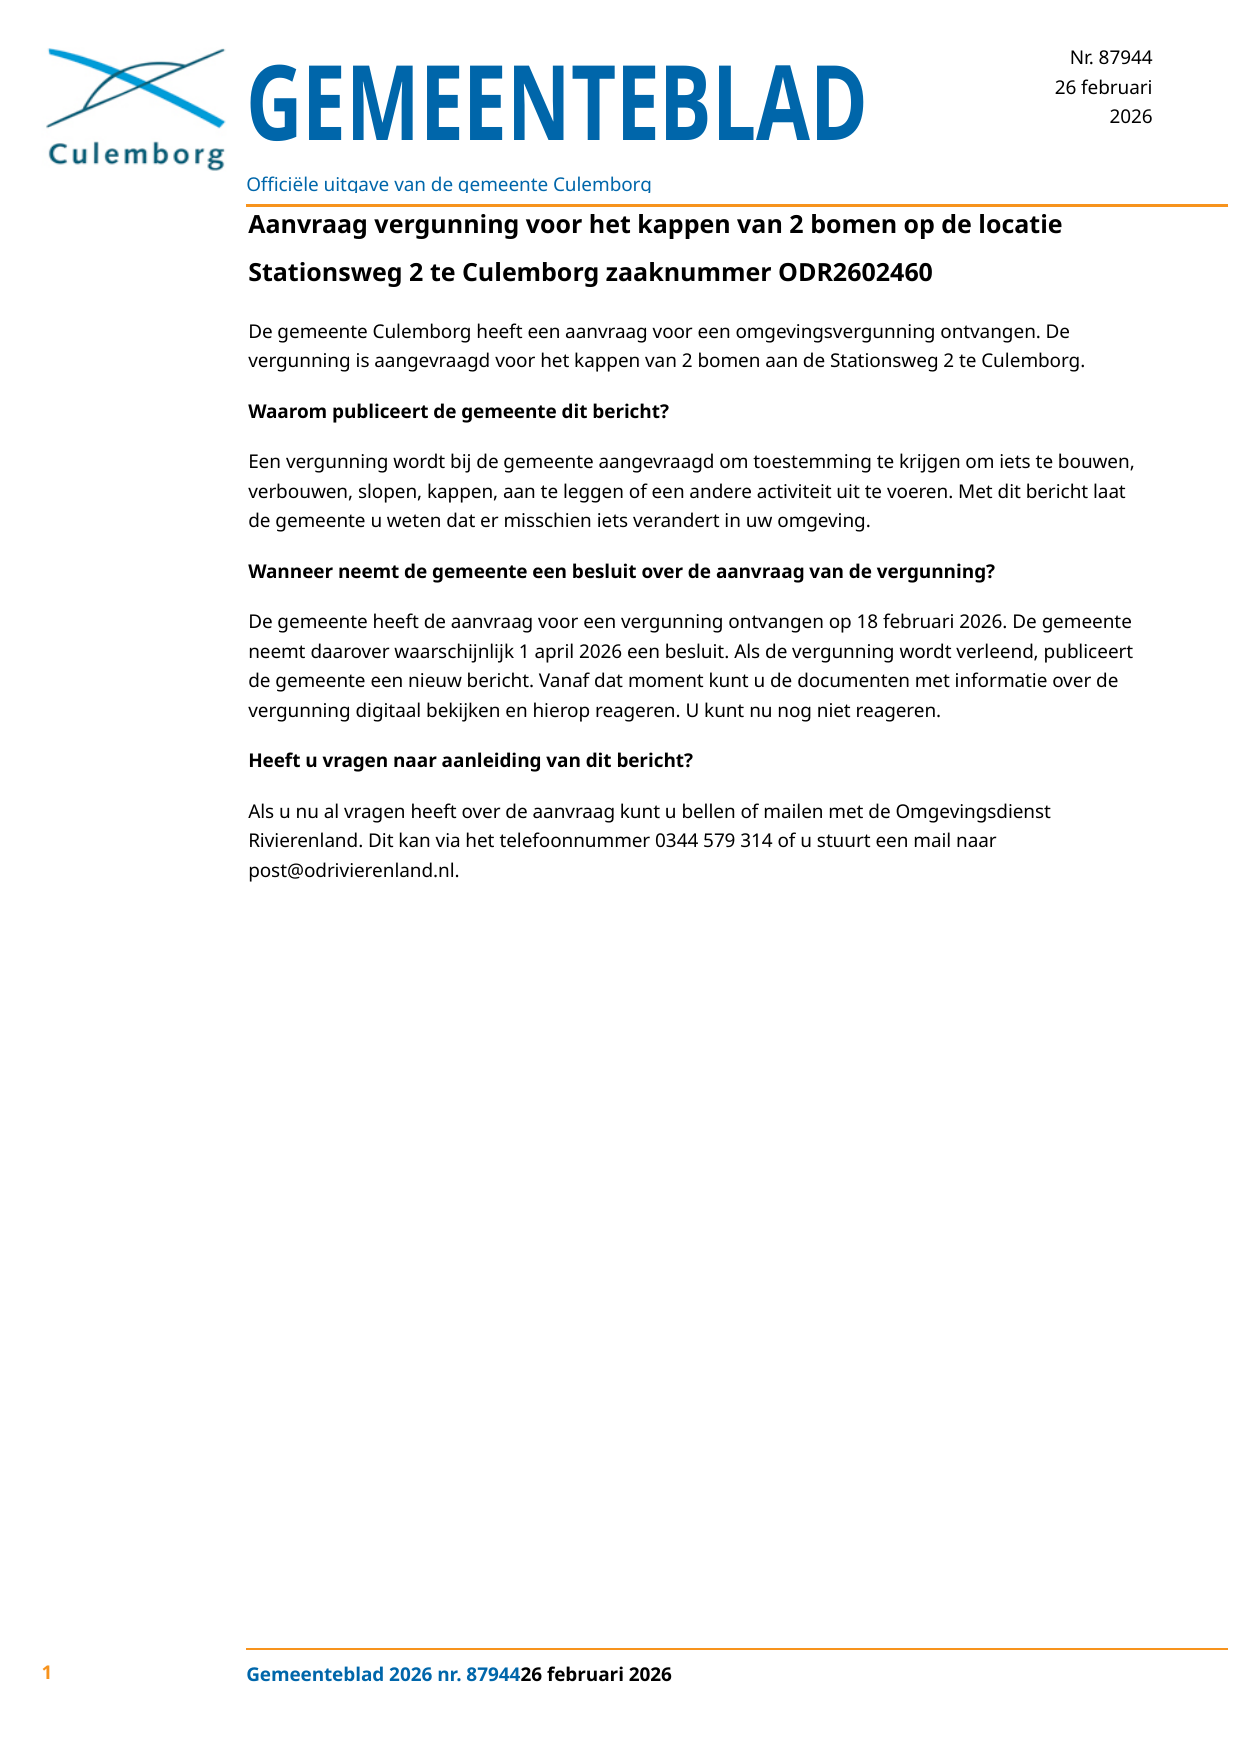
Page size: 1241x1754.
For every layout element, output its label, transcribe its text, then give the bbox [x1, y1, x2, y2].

text Een vergunning wordt bij de gemeente aangevraagd om toestemming te krijgen om iets te bouwen, verbouwen, slopen, kappen, aan te leggen of een andere activiteit uit te voeren. Met dit bericht laat de gemeente u weten dat er misschien iets verandert in uw omgeving. [248, 448, 1152, 533]
text Als u nu al vragen heeft over de aanvraag kunt u bellen of mailen met de Omgevingsdienst Rivierenland. Dit kan via het telefoonnummer 0344 579 314 of u stuurt een mail naar post@odrivierenland.nl. [248, 798, 1152, 883]
text Heeft u vragen naar aanleiding van dit bericht? [248, 747, 1152, 773]
text Aanvraag vergunning voor het kappen van 2 bomen op de locatie Stationsweg 2 te Culemborg zaaknummer ODR2602460 [248, 207, 1152, 288]
text Wanneer neemt de gemeente een besluit over de aanvraag van de vergunning? [248, 558, 1152, 584]
text Waarom publiceert de gemeente dit bericht? [248, 398, 1152, 424]
picture [41, 47, 231, 172]
text De gemeente Culemborg heeft een aanvraag voor een omgevingsvergunning ontvangen. De vergunning is aangevraagd voor het kappen van 2 bomen aan de Stationsweg 2 te Culemborg. [248, 318, 1152, 373]
text De gemeente heeft de aanvraag voor een vergunning ontvangen op 18 februari 2026. De gemeente neemt daarover waarschijnlijk 1 april 2026 een besluit. Als de vergunning wordt verleend, publiceert de gemeente een nieuw bericht. Vanaf dat moment kunt u de documenten met informatie over de vergunning digitaal bekijken en hierop reageren. U kunt nu nog niet reageren. [248, 608, 1152, 723]
